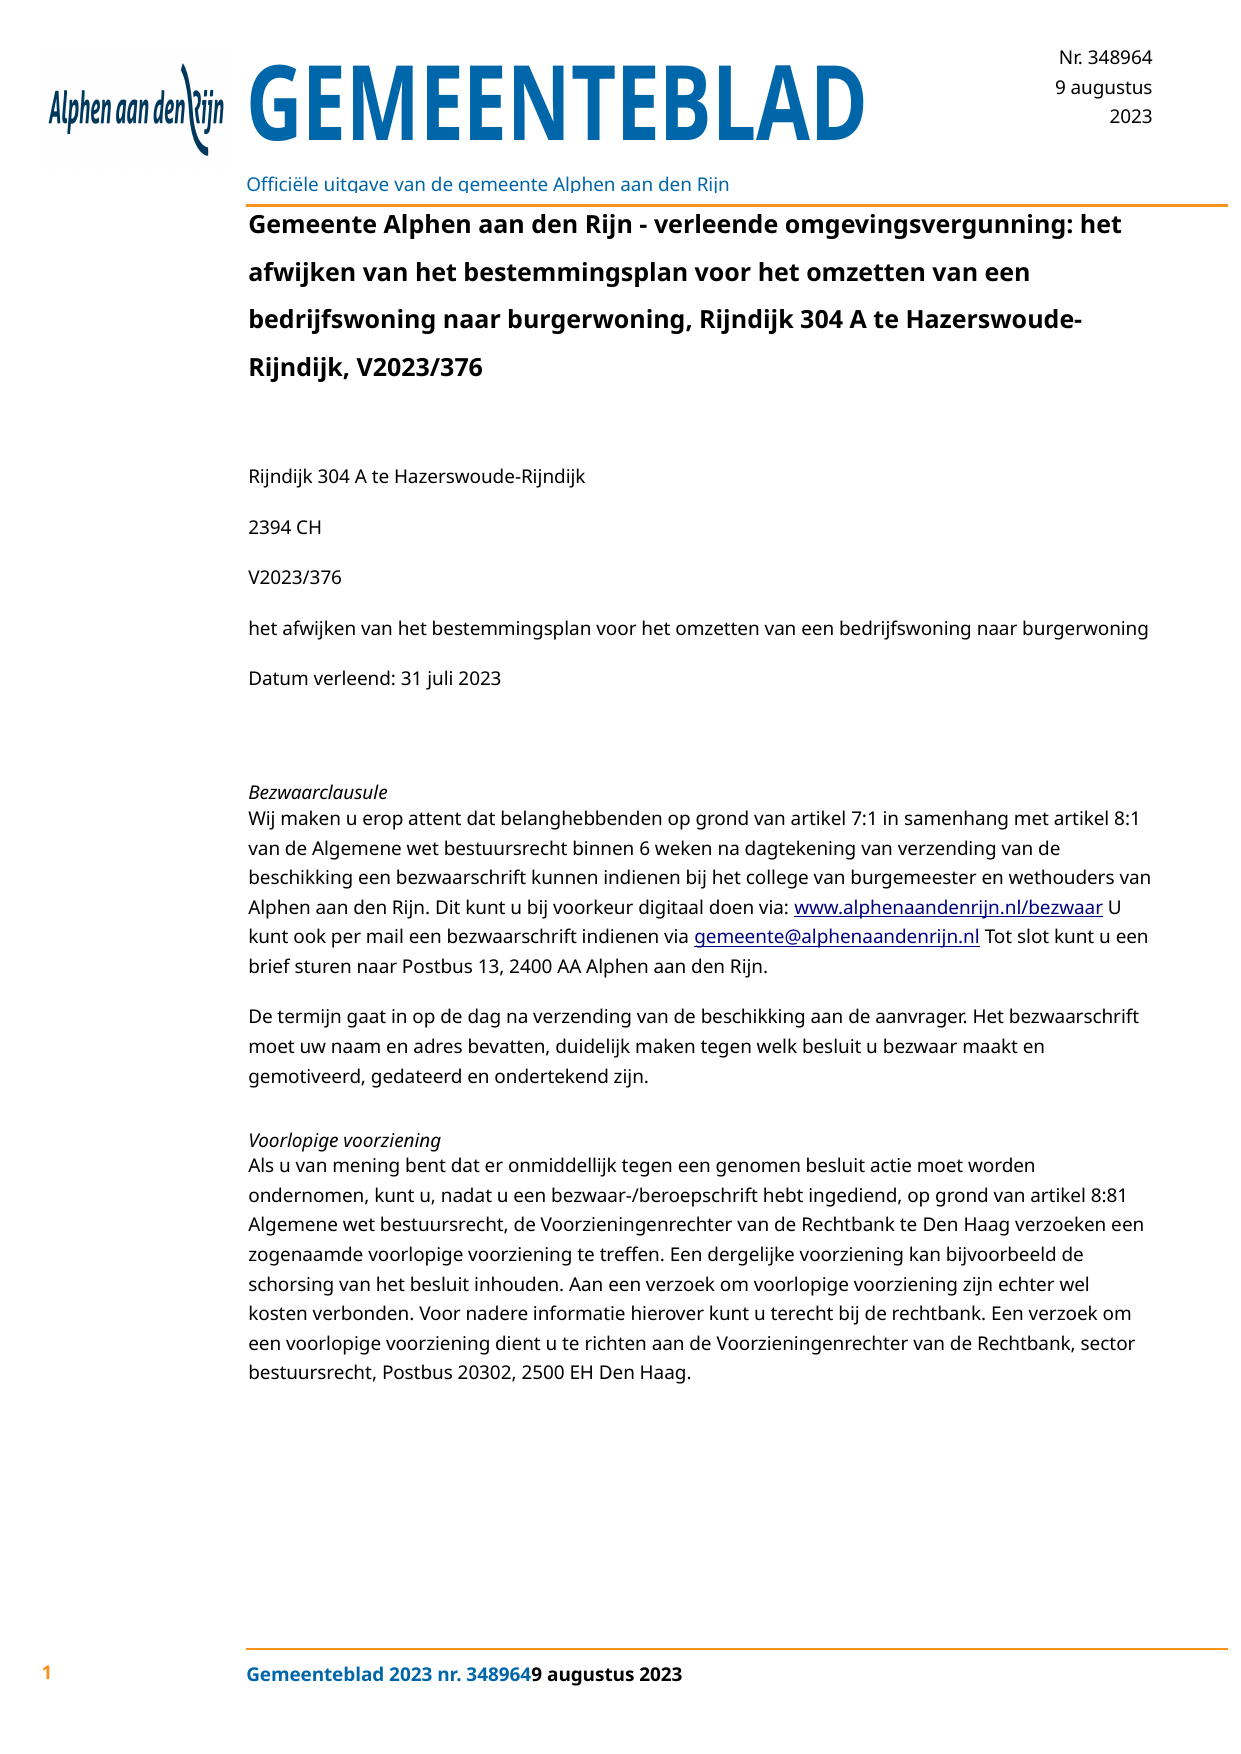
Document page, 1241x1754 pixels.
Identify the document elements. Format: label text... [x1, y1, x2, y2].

picture [41, 47, 231, 172]
text Wij maken u erop attent dat belanghebbenden op grond van artikel 7:1 in samenhang met artikel 8:1 van de Algemene wet bestuursrecht binnen 6 weken na dagtekening van verzending van de beschikking een bezwaarschrift kunnen indienen bij het college van burgemeester en wethouders van Alphen aan den Rijn. Dit kunt u bij voorkeur digitaal doen via: www.alphenaandenrijn.nl/bezwaar U kunt ook per mail een bezwaarschrift indienen via gemeente@alphenaandenrijn.nl Tot slot kunt u een brief sturen naar Postbus 13, 2400 AA Alphen aan den Rijn. [248, 805, 1152, 979]
text De termijn gaat in op de dag na verzending van de beschikking aan de aanvrager. Het bezwaarschrift moet uw naam en adres bevatten, duidelijk maken tegen welk besluit u bezwaar maakt en gemotiveerd, gedateerd en ondertekend zijn. [248, 1004, 1152, 1088]
text V2023/376 [248, 564, 1152, 590]
text Rijndijk 304 A te Hazerswoude-Rijndijk [248, 463, 1152, 489]
text Als u van mening bent dat er onmiddellijk tegen een genomen besluit actie moet worden ondernomen, kunt u, nadat u een bezwaar-/beroepschrift hebt ingediend, op grond van artikel 8:81 Algemene wet bestuursrecht, de Voorzieningenrechter van de Rechtbank te Den Haag verzoeken een zogenaamde voorlopige voorziening te treffen. Een dergelijke voorziening kan bijvoorbeeld de schorsing van het besluit inhouden. Aan een verzoek om voorlopige voorziening zijn echter wel kosten verbonden. Voor nadere informatie hierover kunt u terecht bij de rechtbank. Een verzoek om een voorlopige voorziening dient u te richten aan de Voorzieningenrechter van de Rechtbank, sector bestuursrecht, Postbus 20302, 2500 EH Den Haag. [248, 1152, 1152, 1385]
text Gemeente Alphen aan den Rijn - verleende omgevingsvergunning: het afwijken van het bestemmingsplan voor het omzetten van een bedrijfswoning naar burgerwoning, Rijndijk 304 A te Hazerswoude-Rijndijk, V2023/376 [248, 207, 1152, 384]
text 2394 CH [248, 514, 1152, 540]
text Voorlopige voorziening [248, 1127, 1152, 1152]
text het afwijken van het bestemmingsplan voor het omzetten van een bedrijfswoning naar burgerwoning [248, 615, 1152, 641]
text Bezwaarclausule [248, 779, 1152, 805]
text Datum verleend: 31 juli 2023 [248, 665, 1152, 691]
